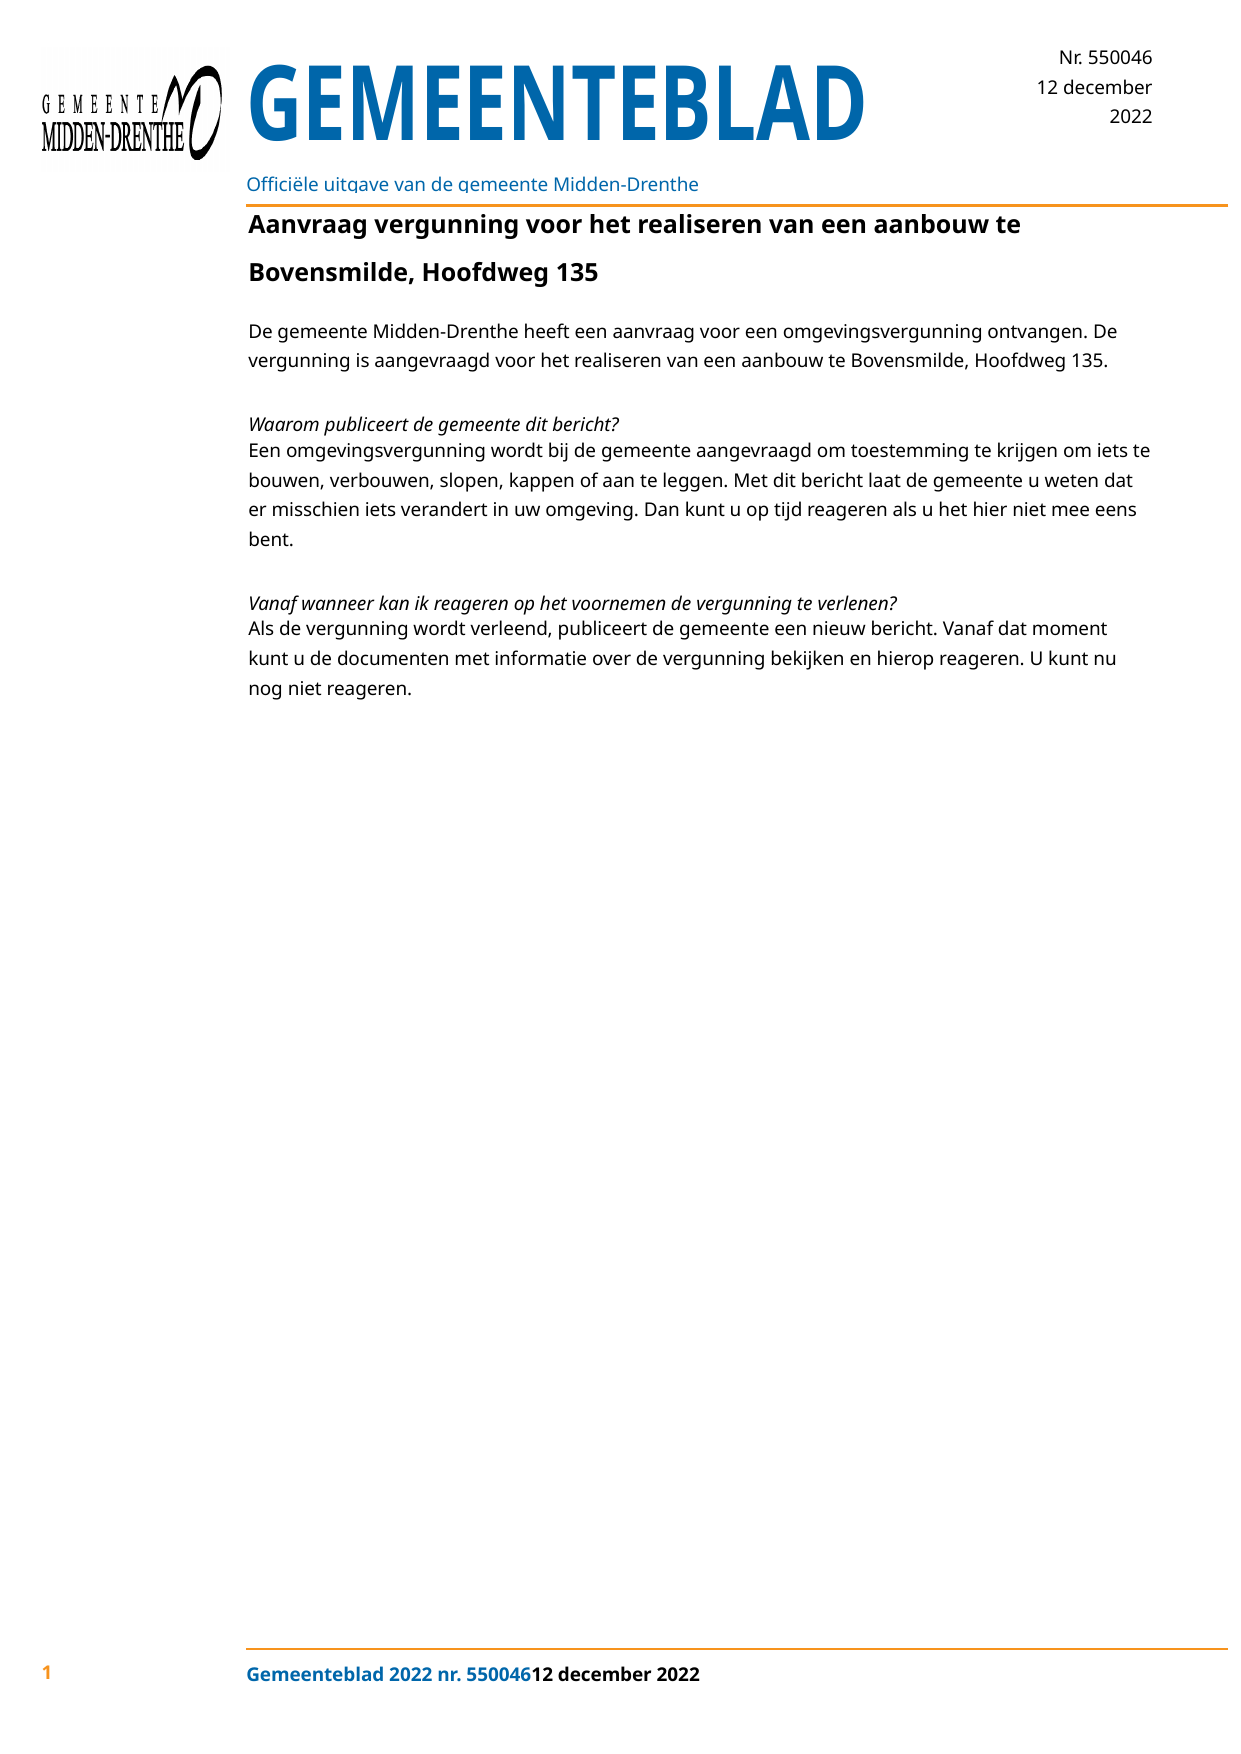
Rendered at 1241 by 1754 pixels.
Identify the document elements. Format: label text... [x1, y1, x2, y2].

text Waarom publiceert de gemeente dit bericht? [248, 411, 1152, 437]
text De gemeente Midden-Drenthe heeft een aanvraag voor een omgevingsvergunning ontvangen. De vergunning is aangevraagd voor het realiseren van een aanbouw te Bovensmilde, Hoofdweg 135. [248, 318, 1152, 373]
text Als de vergunning wordt verleend, publiceert de gemeente een nieuw bericht. Vanaf dat moment kunt u de documenten met informatie over de vergunning bekijken en hierop reageren. U kunt nu nog niet reageren. [248, 616, 1152, 701]
text Een omgevingsvergunning wordt bij de gemeente aangevraagd om toestemming te krijgen om iets te bouwen, verbouwen, slopen, kappen of aan te leggen. Met dit bericht laat de gemeente u weten dat er misschien iets verandert in uw omgeving. Dan kunt u op tijd reageren als u het hier niet mee eens bent. [248, 437, 1152, 552]
picture [41, 47, 231, 172]
text Vanaf wanneer kan ik reageren op het voornemen de vergunning te verlenen? [248, 590, 1152, 616]
text Aanvraag vergunning voor het realiseren van een aanbouw te Bovensmilde, Hoofdweg 135 [248, 207, 1152, 288]
